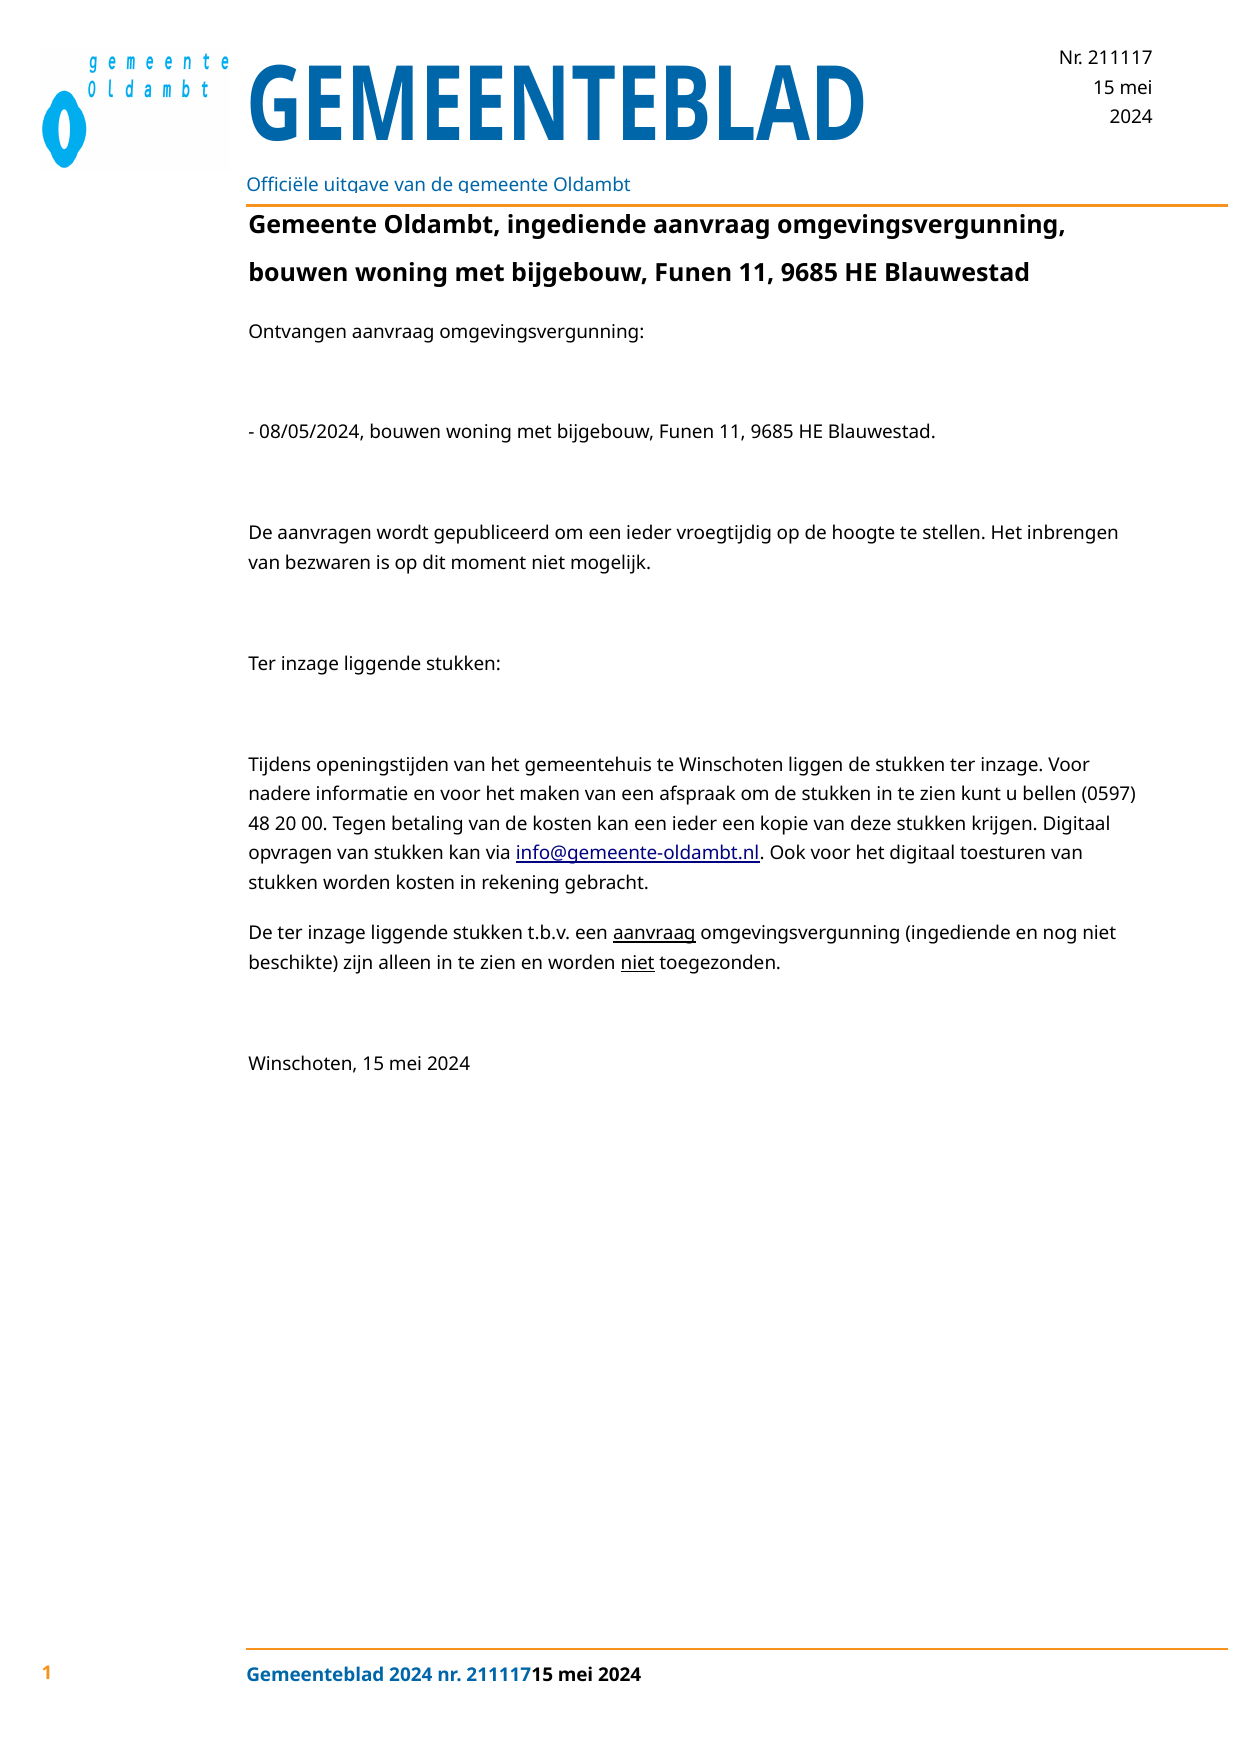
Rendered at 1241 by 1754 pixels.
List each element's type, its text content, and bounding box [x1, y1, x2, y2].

text Gemeente Oldambt, ingediende aanvraag omgevingsvergunning, bouwen woning met bijgebouw, Funen 11, 9685 HE Blauwestad [248, 207, 1152, 288]
text Tijdens openingstijden van het gemeentehuis te Winschoten liggen de stukken ter inzage. Voor nadere informatie en voor het maken van een afspraak om de stukken in te zien kunt u bellen (0597) 48 20 00. Tegen betaling van de kosten kan een ieder een kopie van deze stukken krijgen. Digitaal opvragen van stukken kan via info@gemeente-oldambt.nl. Ook voor het digitaal toesturen van stukken worden kosten in rekening gebracht. [248, 751, 1152, 895]
text Ontvangen aanvraag omgevingsvergunning: [248, 318, 1152, 344]
text De ter inzage liggende stukken t.b.v. een aanvraag omgevingsvergunning (ingediende en nog niet beschikte) zijn alleen in te zien en worden niet toegezonden. [248, 919, 1152, 975]
text Winschoten, 15 mei 2024 [248, 1050, 1152, 1076]
text - 08/05/2024, bouwen woning met bijgebouw, Funen 11, 9685 HE Blauwestad. [248, 419, 1152, 444]
text De aanvragen wordt gepubliceerd om een ieder vroegtijdig op de hoogte te stellen. Het inbrengen van bezwaren is op dit moment niet mogelijk. [248, 519, 1152, 575]
picture [41, 47, 231, 172]
text Ter inzage liggende stukken: [248, 650, 1152, 676]
